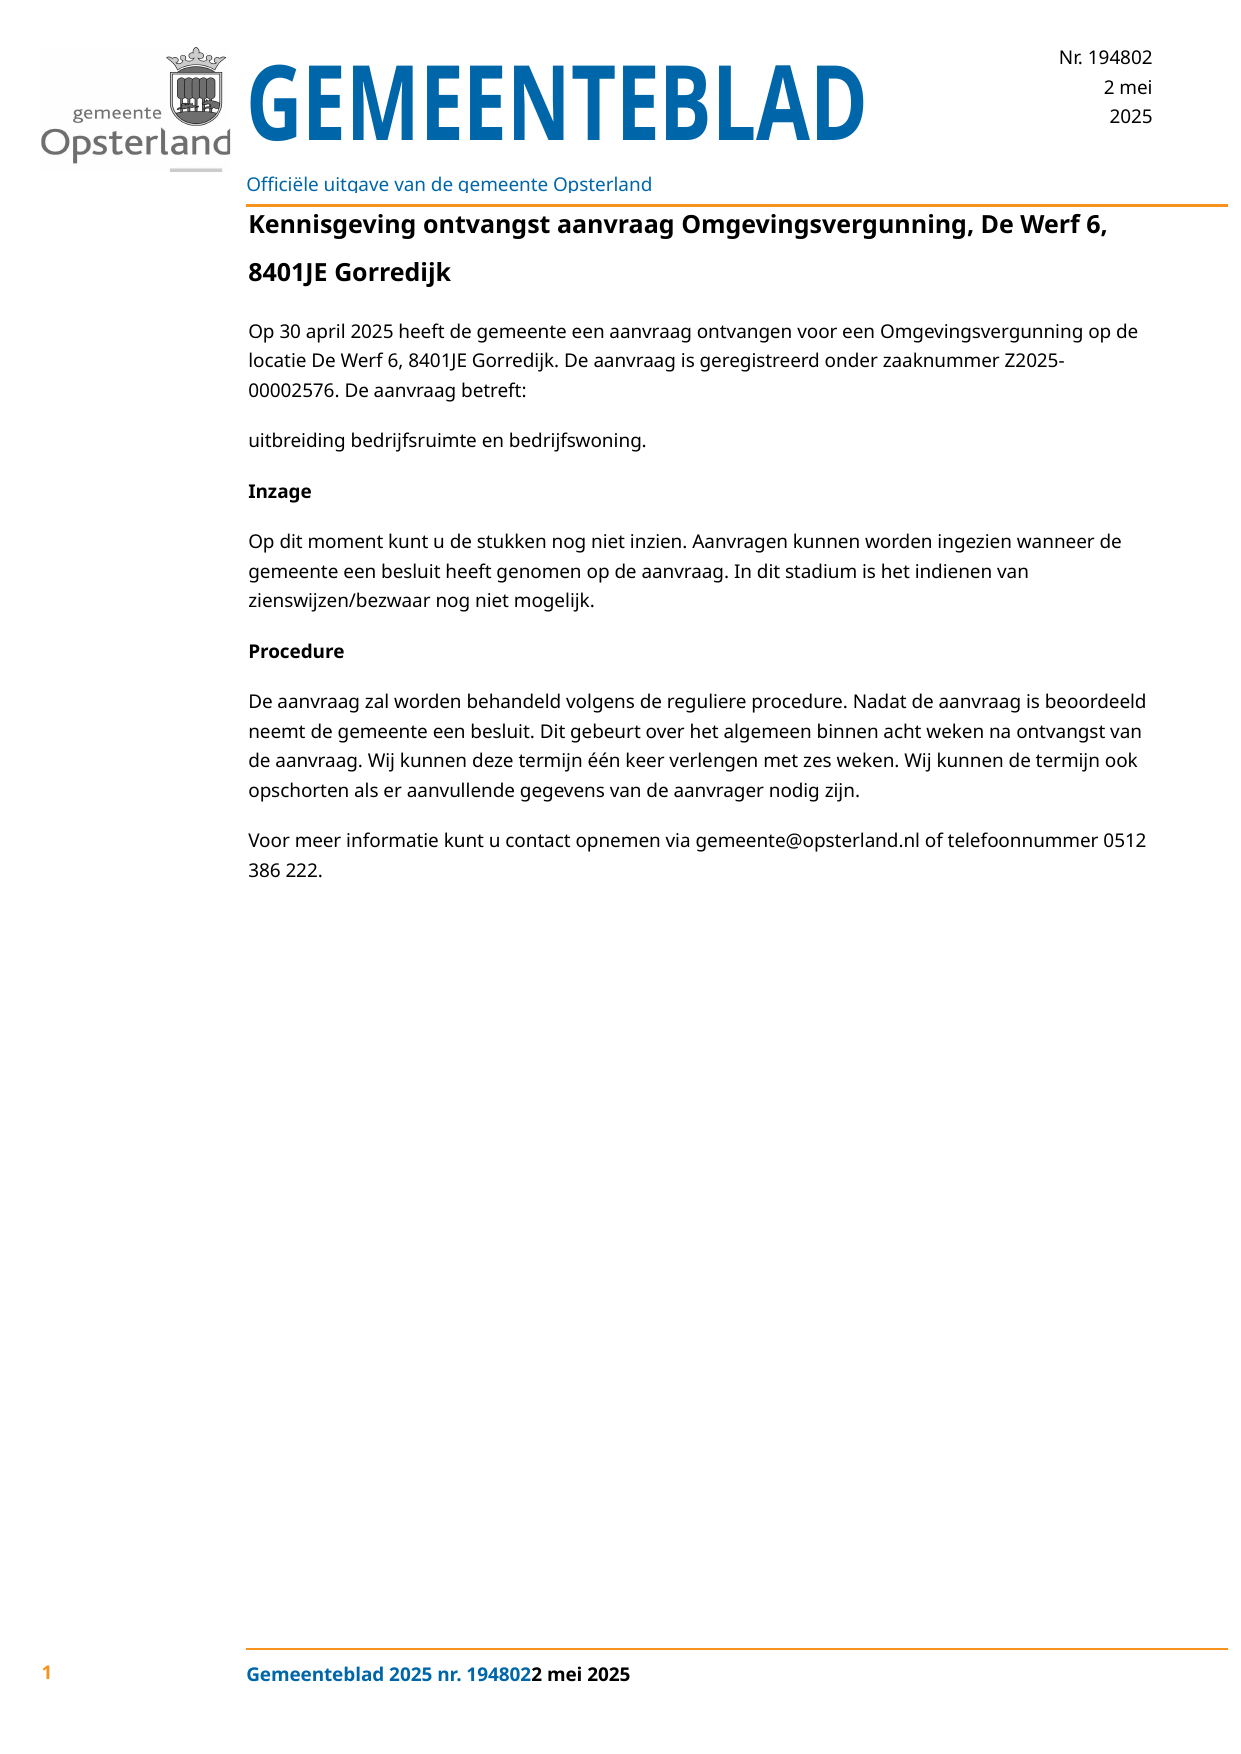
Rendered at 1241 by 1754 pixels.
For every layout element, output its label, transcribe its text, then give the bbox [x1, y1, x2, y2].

picture [41, 47, 231, 172]
text Kennisgeving ontvangst aanvraag Omgevingsvergunning, De Werf 6, 8401JE Gorredijk [248, 207, 1152, 288]
text Inzage [248, 478, 1152, 504]
text Voor meer informatie kunt u contact opnemen via gemeente@opsterland.nl of telefoonnummer 0512 386 222. [248, 827, 1152, 883]
text Op dit moment kunt u de stukken nog niet inzien. Aanvragen kunnen worden ingezien wanneer de gemeente een besluit heeft genomen op de aanvraag. In dit stadium is het indienen van zienswijzen/bezwaar nog niet mogelijk. [248, 528, 1152, 613]
text De aanvraag zal worden behandeld volgens de reguliere procedure. Nadat de aanvraag is beoordeeld neemt de gemeente een besluit. Dit gebeurt over het algemeen binnen acht weken na ontvangst van de aanvraag. Wij kunnen deze termijn één keer verlengen met zes weken. Wij kunnen de termijn ook opschorten als er aanvullende gegevens van de aanvrager nodig zijn. [248, 688, 1152, 803]
text uitbreiding bedrijfsruimte en bedrijfswoning. [248, 427, 1152, 453]
text Op 30 april 2025 heeft de gemeente een aanvraag ontvangen voor een Omgevingsvergunning op de locatie De Werf 6, 8401JE Gorredijk. De aanvraag is geregistreerd onder zaaknummer Z2025-00002576. De aanvraag betreft: [248, 318, 1152, 403]
text Procedure [248, 638, 1152, 664]
